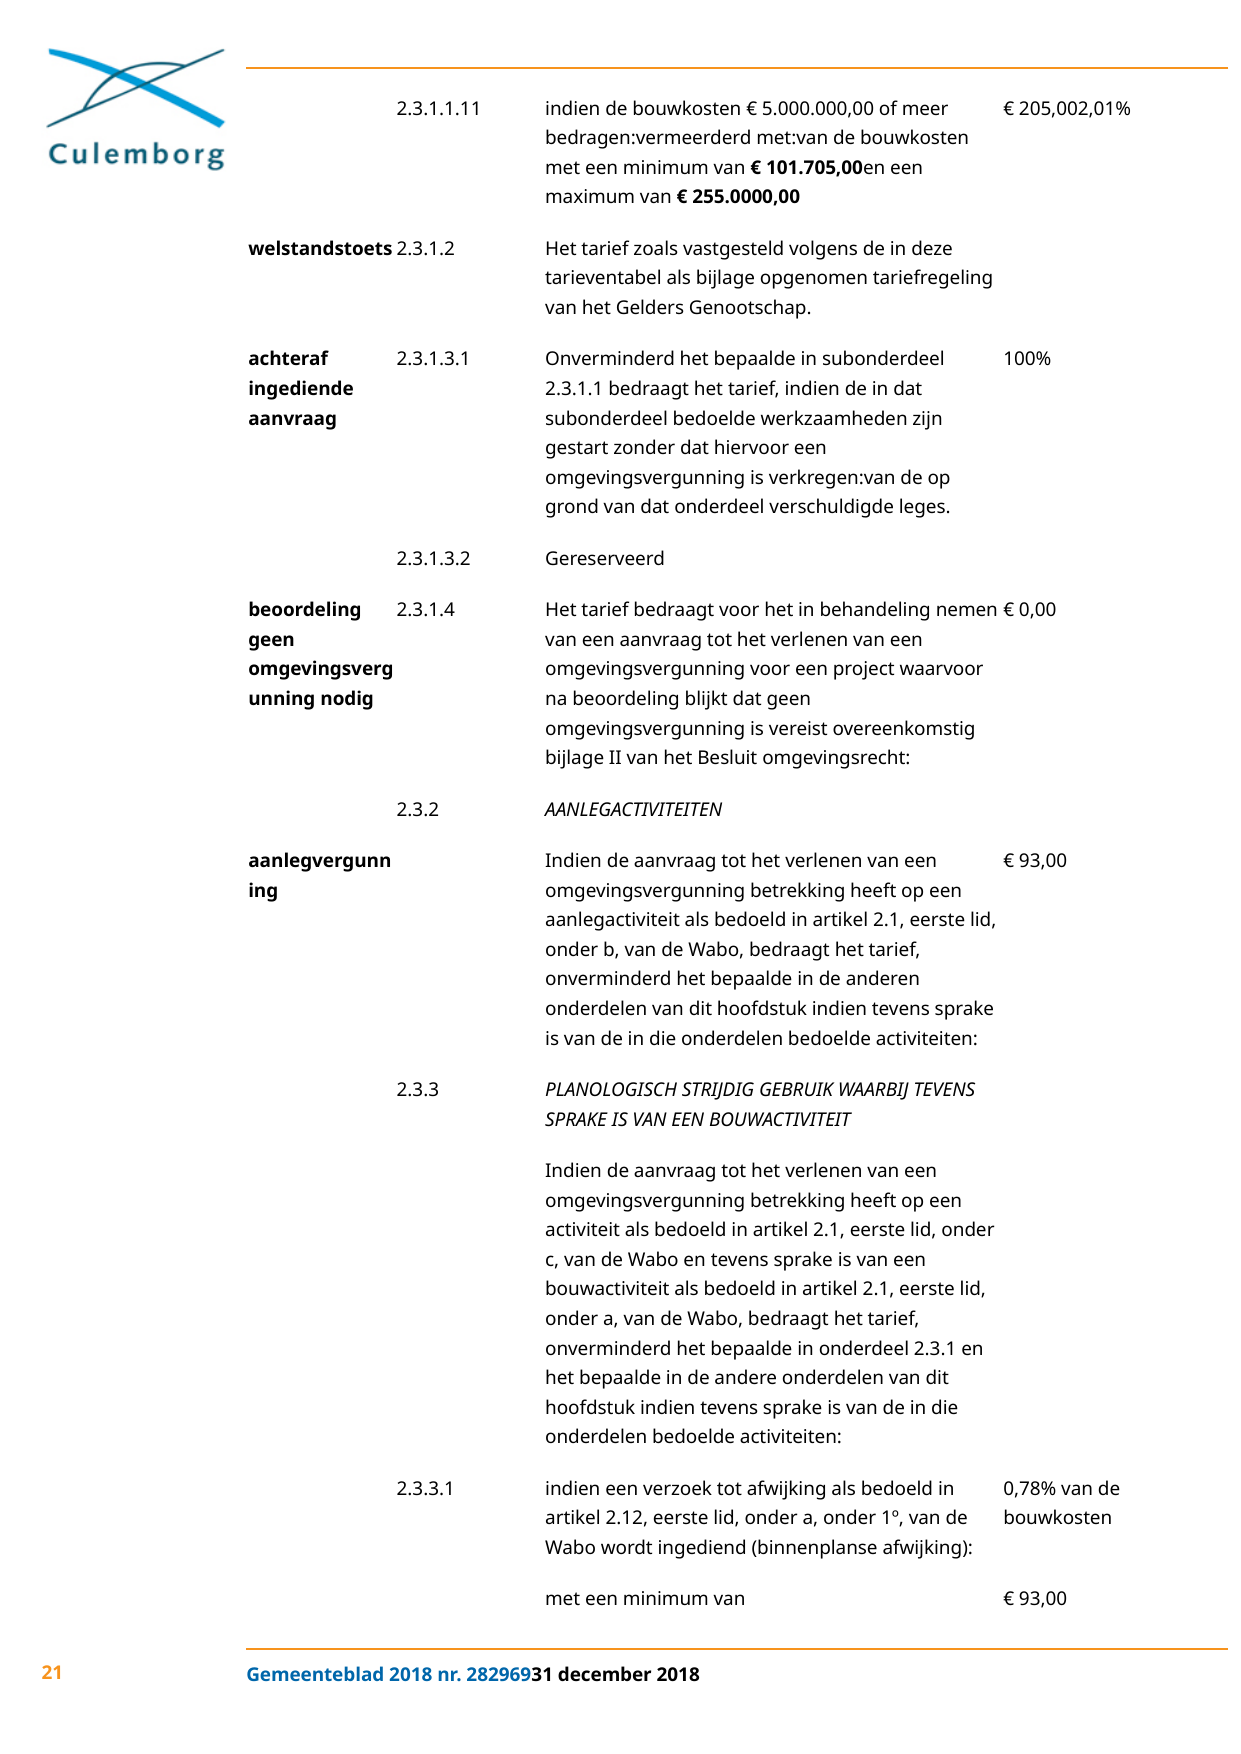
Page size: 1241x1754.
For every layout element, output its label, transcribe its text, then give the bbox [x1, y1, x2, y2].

table_cell [545, 209, 1003, 235]
table_cell [396, 320, 545, 346]
table_cell [248, 1586, 396, 1611]
table_cell [1003, 235, 1152, 320]
table_cell [1003, 209, 1152, 235]
table_cell [396, 822, 545, 847]
table_cell [396, 1051, 545, 1076]
table_cell [248, 1157, 396, 1449]
table_cell [396, 1132, 545, 1157]
table_cell Het tarief zoals vastgesteld volgens de in deze tarieventabel als bijlage opgenomen tariefregeling van het Gelders Genootschap. [545, 235, 1003, 320]
table_cell € 205,002,01% [1003, 95, 1152, 209]
table_cell [248, 209, 396, 235]
table_cell [248, 95, 396, 209]
table_cell Indien de aanvraag tot het verlenen van een omgevingsvergunning betrekking heeft op een aanlegactiviteit als bedoeld in artikel 2.1, eerste lid, onder b, van de Wabo, bedraagt het tarief, onverminderd het bepaalde in de anderen onderdelen van dit hoofdstuk indien tevens sprake is van de in die onderdelen bedoelde activiteiten: [545, 847, 1003, 1051]
table_cell [248, 796, 396, 822]
table_cell [1003, 822, 1152, 847]
table_cell [1003, 770, 1152, 796]
table_cell [1003, 1132, 1152, 1157]
table_cell Het tarief bedraagt voor het in behandeling nemen van een aanvraag tot het verlenen van een omgevingsvergunning voor een project waarvoor na beoordeling blijkt dat geen omgevingsvergunning is vereist overeenkomstig bijlage II van het Besluit omgevingsrecht: [545, 596, 1003, 770]
table_cell [545, 571, 1003, 596]
table_cell [248, 1076, 396, 1132]
table_cell aanlegvergunning [248, 847, 396, 1051]
table_cell [1003, 571, 1152, 596]
table_cell [396, 770, 545, 796]
table_cell [545, 1051, 1003, 1076]
table_cell 2.3.1.2 [396, 235, 545, 320]
table_cell [545, 1560, 1003, 1586]
table_cell [1003, 1560, 1152, 1586]
table_cell € 93,00 [1003, 847, 1152, 1051]
table_cell [545, 1449, 1003, 1475]
table_cell [1003, 320, 1152, 346]
table_cell 2.3.3.1 [396, 1475, 545, 1560]
table_cell [396, 1586, 545, 1611]
table_cell [396, 847, 545, 1051]
table_cell [248, 519, 396, 545]
table_cell indien de bouwkosten € 5.000.000,00 of meer bedragen:vermeerderd met:van de bouwkosten met een minimum van € 101.705,00en een maximum van € 255.0000,00 [545, 95, 1003, 209]
table_cell [248, 1560, 396, 1586]
table_cell [248, 1475, 396, 1560]
table_cell [248, 545, 396, 571]
table_cell 2.3.1.4 [396, 596, 545, 770]
table_cell [248, 1051, 396, 1076]
table_cell 0,78% van de bouwkosten [1003, 1475, 1152, 1560]
table_cell [248, 1132, 396, 1157]
table_cell [545, 822, 1003, 847]
picture [41, 47, 231, 172]
table_cell [1003, 1157, 1152, 1449]
table_cell [248, 1449, 396, 1475]
table_cell 2.3.1.1.11 [396, 95, 545, 209]
table_cell [545, 320, 1003, 346]
table_cell Onverminderd het bepaalde in subonderdeel 2.3.1.1 bedraagt het tarief, indien de in dat subonderdeel bedoelde werkzaamheden zijn gestart zonder dat hiervoor een omgevingsvergunning is verkregen:van de op grond van dat onderdeel verschuldigde leges. [545, 346, 1003, 519]
table_cell [396, 571, 545, 596]
table_cell [1003, 796, 1152, 822]
table_cell [396, 1449, 545, 1475]
table_cell [396, 209, 545, 235]
table_cell met een minimum van [545, 1586, 1003, 1611]
table_cell [545, 770, 1003, 796]
table_cell AANLEGACTIVITEITEN [545, 796, 1003, 822]
table_cell indien een verzoek tot afwijking als bedoeld in artikel 2.12, eerste lid, onder a, onder 1º, van de Wabo wordt ingediend (binnenplanse afwijking): [545, 1475, 1003, 1560]
table_cell [545, 519, 1003, 545]
table_cell [248, 822, 396, 847]
table_cell [1003, 1449, 1152, 1475]
table_cell welstandstoets [248, 235, 396, 320]
table_cell Gereserveerd [545, 545, 1003, 571]
table_cell PLANOLOGISCH STRIJDIG GEBRUIK WAARBIJ TEVENS SPRAKE IS VAN EEN BOUWACTIVITEIT [545, 1076, 1003, 1132]
table_cell [1003, 1076, 1152, 1132]
table_cell [248, 320, 396, 346]
table_cell 2.3.2 [396, 796, 545, 822]
table_cell [248, 770, 396, 796]
table_cell [396, 1560, 545, 1586]
table_cell Indien de aanvraag tot het verlenen van een omgevingsvergunning betrekking heeft op een activiteit als bedoeld in artikel 2.1, eerste lid, onder c, van de Wabo en tevens sprake is van een bouwactiviteit als bedoeld in artikel 2.1, eerste lid, onder a, van de Wabo, bedraagt het tarief, onverminderd het bepaalde in onderdeel 2.3.1 en het bepaalde in de andere onderdelen van dit hoofdstuk indien tevens sprake is van de in die onderdelen bedoelde activiteiten: [545, 1157, 1003, 1449]
table_cell [1003, 519, 1152, 545]
table_cell [396, 519, 545, 545]
table_cell 2.3.3 [396, 1076, 545, 1132]
table_cell [248, 571, 396, 596]
table_cell [396, 1157, 545, 1449]
table_cell 2.3.1.3.1 [396, 346, 545, 519]
table_cell beoordeling geen omgevingsvergunning nodig [248, 596, 396, 770]
table_cell [1003, 545, 1152, 571]
table_cell [1003, 1051, 1152, 1076]
table_cell 100% [1003, 346, 1152, 519]
table_cell € 93,00 [1003, 1586, 1152, 1611]
table_cell achteraf ingediende aanvraag [248, 346, 396, 519]
table_cell 2.3.1.3.2 [396, 545, 545, 571]
table_cell € 0,00 [1003, 596, 1152, 770]
table_cell [545, 1132, 1003, 1157]
